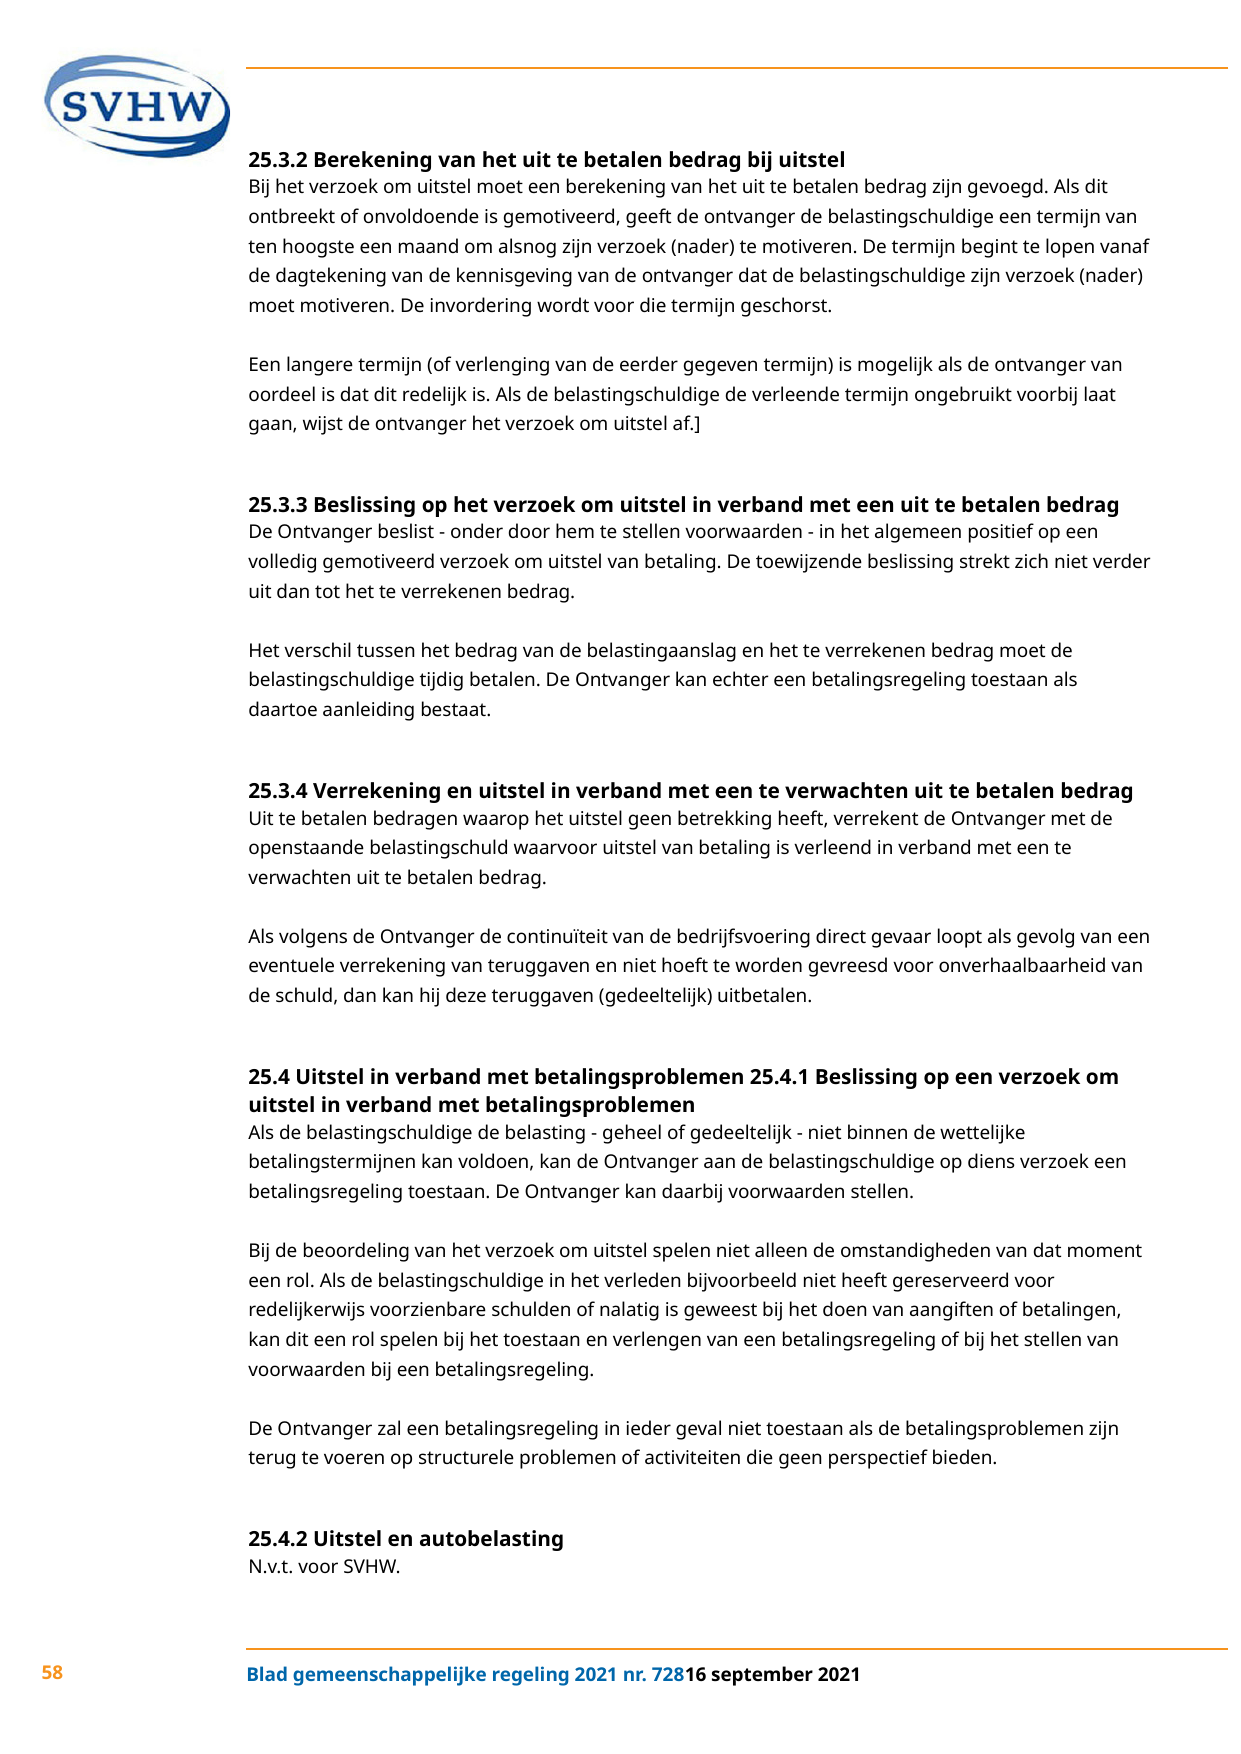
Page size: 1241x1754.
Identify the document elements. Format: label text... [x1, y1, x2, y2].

text 25.3.4 Verrekening en uitstel in verband met een te verwachten uit te betalen bedrag [248, 776, 1152, 805]
text Als volgens de Ontvanger de continuïteit van de bedrijfsvoering direct gevaar loopt als gevolg van een eventuele verrekening van teruggaven en niet hoeft te worden gevreesd voor onverhaalbaarheid van de schuld, dan kan hij deze teruggaven (gedeeltelijk) uitbetalen. [248, 923, 1152, 1008]
text 25.4 Uitstel in verband met betalingsproblemen 25.4.1 Beslissing op een verzoek om uitstel in verband met betalingsproblemen [248, 1062, 1152, 1119]
text Uit te betalen bedragen waarop het uitstel geen betrekking heeft, verrekent de Ontvanger met de openstaande belastingschuld waarvoor uitstel van betaling is verleend in verband met een te verwachten uit te betalen bedrag. [248, 805, 1152, 889]
text Een langere termijn (of verlenging van de eerder gegeven termijn) is mogelijk als de ontvanger van oordeel is dat dit redelijk is. Als de belastingschuldige de verleende termijn ongebruikt voorbij laat gaan, wijst de ontvanger het verzoek om uitstel af.] [248, 351, 1152, 436]
text Het verschil tussen het bedrag van de belastingaanslag en het te verrekenen bedrag moet de belastingschuldige tijdig betalen. De Ontvanger kan echter een betalingsregeling toestaan als daartoe aanleiding bestaat. [248, 637, 1152, 722]
text 25.4.2 Uitstel en autobelasting [248, 1524, 1152, 1553]
text 25.3.3 Beslissing op het verzoek om uitstel in verband met een uit te betalen bedrag [248, 490, 1152, 519]
picture [41, 47, 231, 172]
text N.v.t. voor SVHW. [248, 1553, 1152, 1579]
text 25.3.2 Berekening van het uit te betalen bedrag bij uitstel [248, 145, 1152, 174]
text Als de belastingschuldige de belasting - geheel of gedeeltelijk - niet binnen de wettelijke betalingstermijnen kan voldoen, kan de Ontvanger aan de belastingschuldige op diens verzoek een betalingsregeling toestaan. De Ontvanger kan daarbij voorwaarden stellen. [248, 1119, 1152, 1204]
text Bij het verzoek om uitstel moet een berekening van het uit te betalen bedrag zijn gevoegd. Als dit ontbreekt of onvoldoende is gemotiveerd, geeft de ontvanger de belastingschuldige een termijn van ten hoogste een maand om alsnog zijn verzoek (nader) te motiveren. De termijn begint te lopen vanaf de dagtekening van de kennisgeving van de ontvanger dat de belastingschuldige zijn verzoek (nader) moet motiveren. De invordering wordt voor die termijn geschorst. [248, 174, 1152, 318]
text Bij de beoordeling van het verzoek om uitstel spelen niet alleen de omstandigheden van dat moment een rol. Als de belastingschuldige in het verleden bijvoorbeeld niet heeft gereserveerd voor redelijkerwijs voorzienbare schulden of nalatig is geweest bij het doen van aangiften of betalingen, kan dit een rol spelen bij het toestaan en verlengen van een betalingsregeling of bij het stellen van voorwaarden bij een betalingsregeling. [248, 1237, 1152, 1381]
text De Ontvanger zal een betalingsregeling in ieder geval niet toestaan als de betalingsproblemen zijn terug te voeren op structurele problemen of activiteiten die geen perspectief bieden. [248, 1415, 1152, 1470]
text De Ontvanger beslist - onder door hem te stellen voorwaarden - in het algemeen positief op een volledig gemotiveerd verzoek om uitstel van betaling. De toewijzende beslissing strekt zich niet verder uit dan tot het te verrekenen bedrag. [248, 519, 1152, 604]
